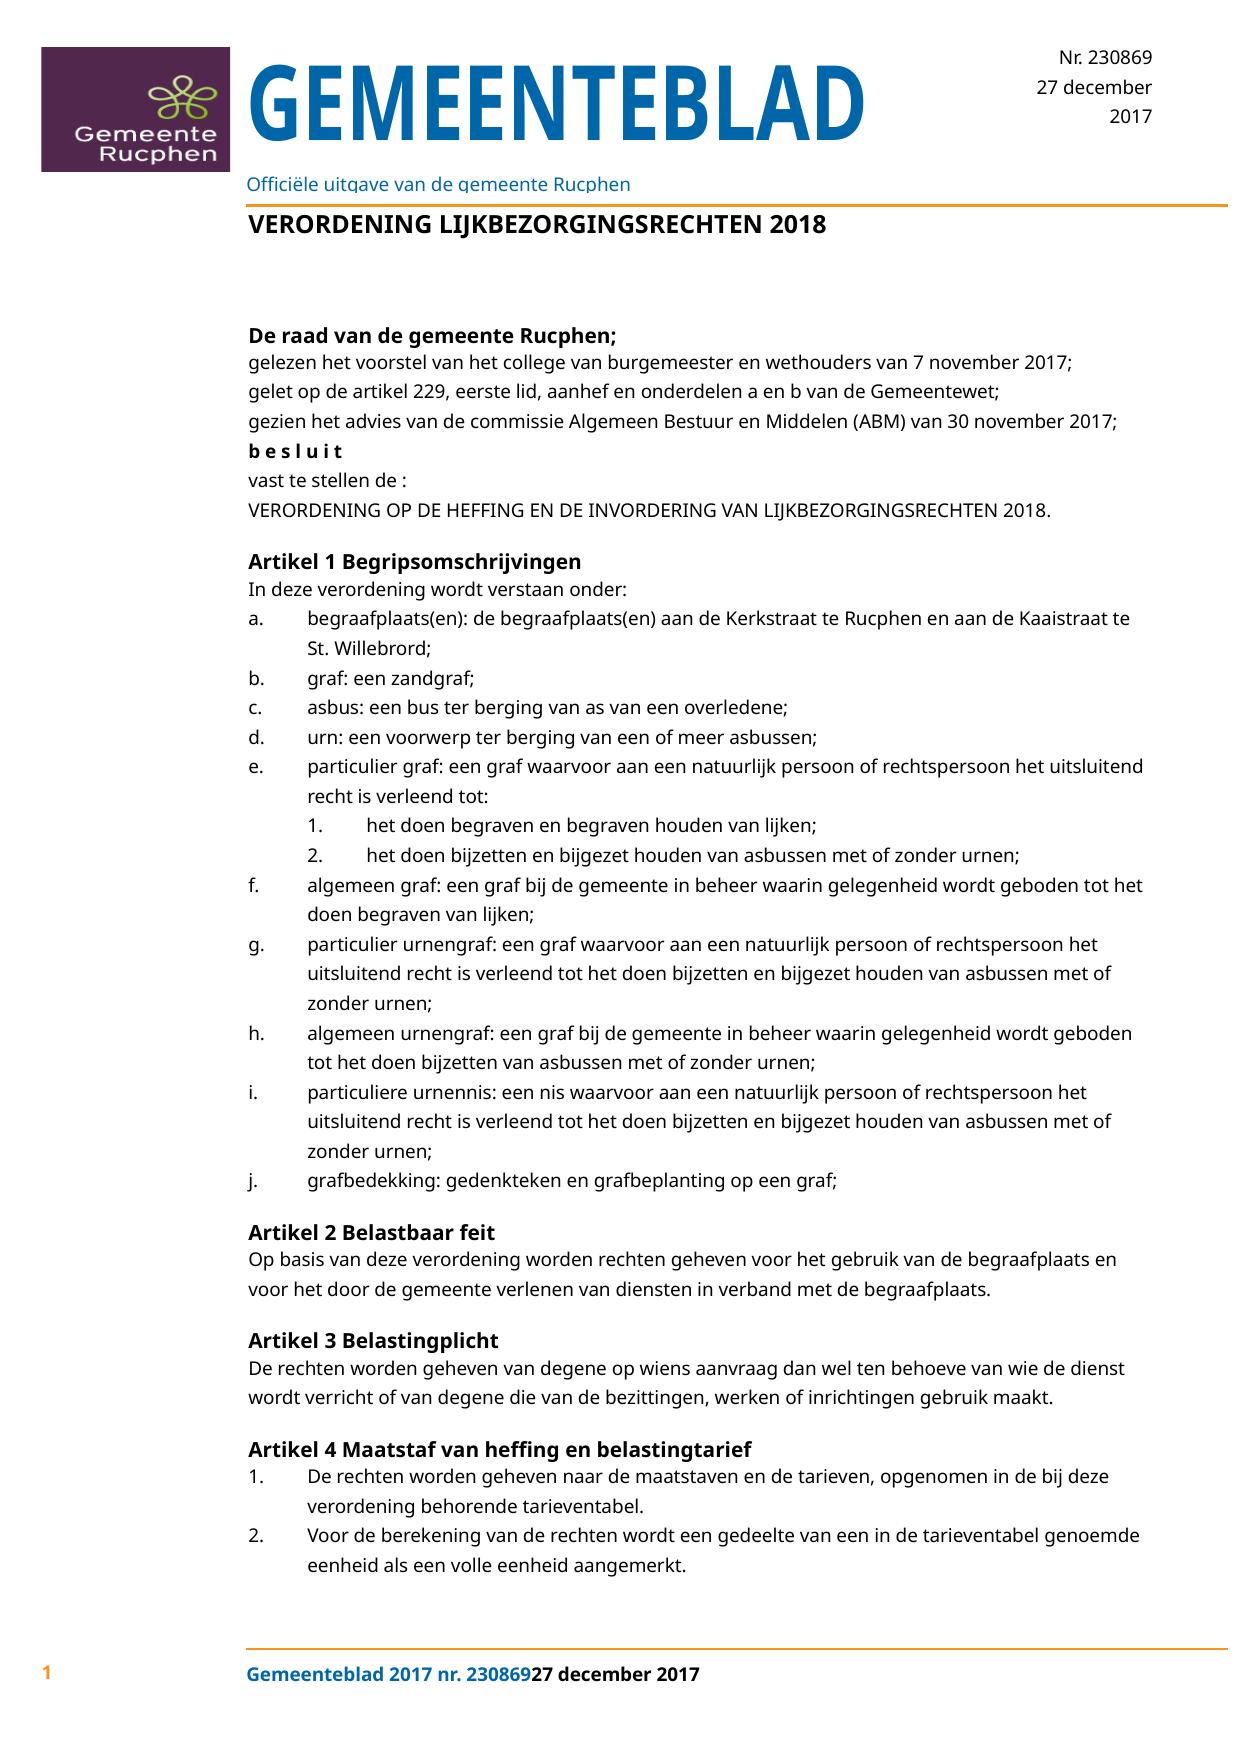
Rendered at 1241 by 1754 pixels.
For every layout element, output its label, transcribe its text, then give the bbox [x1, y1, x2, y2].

list algemeen graf: een graf bij de gemeente in beheer waarin gelegenheid wordt geboden tot het doen begraven van lijken; [248, 872, 1152, 927]
text Artikel 3 Belastingplicht [248, 1326, 1152, 1355]
text In deze verordening wordt verstaan onder: [248, 576, 1152, 602]
list het doen bijzetten en bijgezet houden van asbussen met of zonder urnen; [307, 842, 1152, 868]
list De rechten worden geheven naar de maatstaven en de tarieven, opgenomen in de bij deze verordening behorende tarieventabel. [248, 1463, 1152, 1519]
list particuliere urnennis: een nis waarvoor aan een natuurlijk persoon of rechtspersoon het uitsluitend recht is verleend tot het doen bijzetten en bijgezet houden van asbussen met of zonder urnen; [248, 1079, 1152, 1164]
text De raad van de gemeente Rucphen; [248, 321, 1152, 349]
text VERORDENING OP DE HEFFING EN DE INVORDERING VAN LIJKBEZORGINGSRECHTEN 2018. [248, 497, 1152, 523]
list algemeen urnengraf: een graf bij de gemeente in beheer waarin gelegenheid wordt geboden tot het doen bijzetten van asbussen met of zonder urnen; [248, 1020, 1152, 1075]
list graf: een zandgraf; [248, 665, 1152, 690]
list begraafplaats(en): de begraafplaats(en) aan de Kerkstraat te Rucphen en aan de Kaaistraat te St. Willebrord; [248, 606, 1152, 661]
text Artikel 1 Begripsomschrijvingen [248, 547, 1152, 576]
picture [41, 47, 231, 172]
list particulier graf: een graf waarvoor aan een natuurlijk persoon of rechtspersoon het uitsluitend recht is verleend tot: [248, 753, 1152, 809]
text Op basis van deze verordening worden rechten geheven voor het gebruik van de begraafplaats en voor het door de gemeente verlenen van diensten in verband met de begraafplaats. [248, 1246, 1152, 1302]
text VERORDENING LIJKBEZORGINGSRECHTEN 2018 [248, 207, 1152, 241]
text gelet op de artikel 229, eerste lid, aanhef en onderdelen a en b van de Gemeentewet; [248, 379, 1152, 404]
list asbus: een bus ter berging van as van een overledene; [248, 694, 1152, 720]
text gezien het advies van de commissie Algemeen Bestuur en Middelen (ABM) van 30 november 2017; [248, 408, 1152, 434]
text vast te stellen de : [248, 467, 1152, 493]
text Artikel 4 Maatstaf van heffing en belastingtarief [248, 1435, 1152, 1463]
text b e s l u i t [248, 438, 1152, 464]
list het doen begraven en begraven houden van lijken; [307, 813, 1152, 838]
text gelezen het voorstel van het college van burgemeester en wethouders van 7 november 2017; [248, 349, 1152, 375]
list grafbedekking: gedenkteken en grafbeplanting op een graf; [248, 1168, 1152, 1193]
text De rechten worden geheven van degene op wiens aanvraag dan wel ten behoeve van wie de dienst wordt verricht of van degene die van de bezittingen, werken of inrichtingen gebruik maakt. [248, 1355, 1152, 1410]
list urn: een voorwerp ter berging van een of meer asbussen; [248, 724, 1152, 749]
list particulier urnengraf: een graf waarvoor aan een natuurlijk persoon of rechtspersoon het uitsluitend recht is verleend tot het doen bijzetten en bijgezet houden van asbussen met of zonder urnen; [248, 931, 1152, 1016]
text Artikel 2 Belastbaar feit [248, 1218, 1152, 1246]
list Voor de berekening van de rechten wordt een gedeelte van een in de tarieventabel genoemde eenheid als een volle eenheid aangemerkt. [248, 1522, 1152, 1578]
